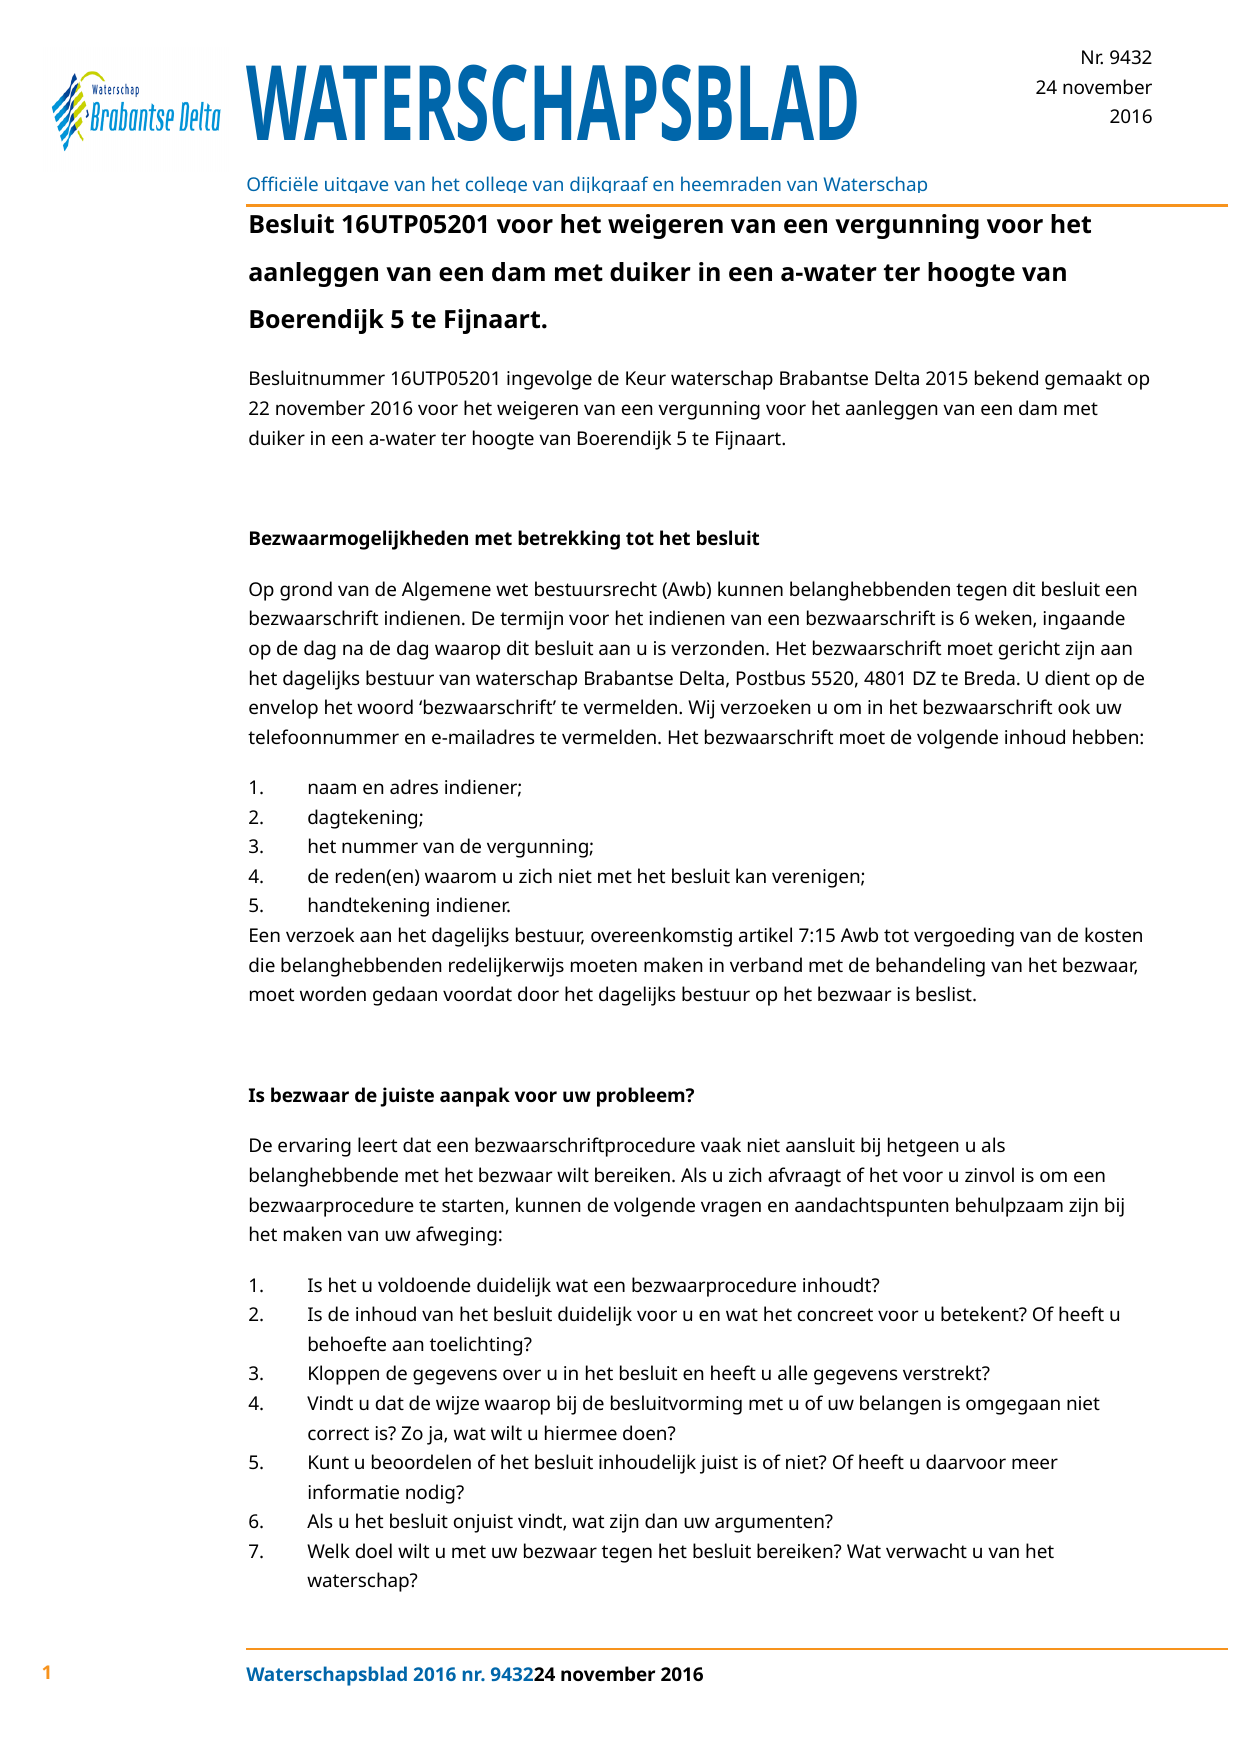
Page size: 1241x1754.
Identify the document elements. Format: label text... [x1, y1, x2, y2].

list dagtekening; [248, 804, 1152, 829]
text De ervaring leert dat een bezwaarschriftprocedure vaak niet aansluit bij hetgeen u als belanghebbende met het bezwaar wilt bereiken. Als u zich afvraagt of het voor u zinvol is om een bezwaarprocedure te starten, kunnen de volgende vragen en aandachtspunten behulpzaam zijn bij het maken van uw afweging: [248, 1133, 1152, 1247]
list Kunt u beoordelen of het besluit inhoudelijk juist is of niet? Of heeft u daarvoor meer informatie nodig? [248, 1449, 1152, 1504]
text Bezwaarmogelijkheden met betrekking tot het besluit [248, 526, 1152, 551]
list de reden(en) waarom u zich niet met het besluit kan verenigen; [248, 863, 1152, 889]
list Is de inhoud van het besluit duidelijk voor u en wat het concreet voor u betekent? Of heeft u behoefte aan toelichting? [248, 1301, 1152, 1357]
list Als u het besluit onjuist vindt, wat zijn dan uw argumenten? [248, 1508, 1152, 1534]
list Is het u voldoende duidelijk wat een bezwaarprocedure inhoudt? [248, 1272, 1152, 1297]
text Is bezwaar de juiste aanpak voor uw probleem? [248, 1082, 1152, 1108]
list het nummer van de vergunning; [248, 833, 1152, 859]
list Welk doel wilt u met uw bezwaar tegen het besluit bereiken? Wat verwacht u van het waterschap? [248, 1538, 1152, 1593]
list handtekening indiener. [248, 893, 1152, 918]
list Kloppen de gegevens over u in het besluit en heeft u alle gegevens verstrekt? [248, 1361, 1152, 1386]
list Vindt u dat de wijze waarop bij de besluitvorming met u of uw belangen is omgegaan niet correct is? Zo ja, wat wilt u hiermee doen? [248, 1390, 1152, 1445]
text Een verzoek aan het dagelijks bestuur, overeenkomstig artikel 7:15 Awb tot vergoeding van de kosten die belanghebbenden redelijkerwijs moeten maken in verband met de behandeling van het bezwaar, moet worden gedaan voordat door het dagelijks bestuur op het bezwaar is beslist. [248, 922, 1152, 1007]
text Op grond van de Algemene wet bestuursrecht (Awb) kunnen belanghebbenden tegen dit besluit een bezwaarschrift indienen. De termijn voor het indienen van een bezwaarschrift is 6 weken, ingaande op de dag na de dag waarop dit besluit aan u is verzonden. Het bezwaarschrift moet gericht zijn aan het dagelijks bestuur van waterschap Brabantse Delta, Postbus 5520, 4801 DZ te Breda. U dient op de envelop het woord ‘bezwaarschrift’ te vermelden. Wij verzoeken u om in het bezwaarschrift ook uw telefoonnummer en e‑mailadres te vermelden. Het bezwaarschrift moet de volgende inhoud hebben: [248, 576, 1152, 749]
picture [41, 47, 231, 172]
text Besluitnummer 16UTP05201 ingevolge de Keur waterschap Brabantse Delta 2015 bekend gemaakt op 22 november 2016 voor het weigeren van een vergunning voor het aanleggen van een dam met duiker in een a-water ter hoogte van Boerendijk 5 te Fijnaart. [248, 366, 1152, 450]
text Besluit 16UTP05201 voor het weigeren van een vergunning voor het aanleggen van een dam met duiker in een a-water ter hoogte van Boerendijk 5 te Fijnaart. [248, 207, 1152, 336]
list naam en adres indiener; [248, 774, 1152, 800]
